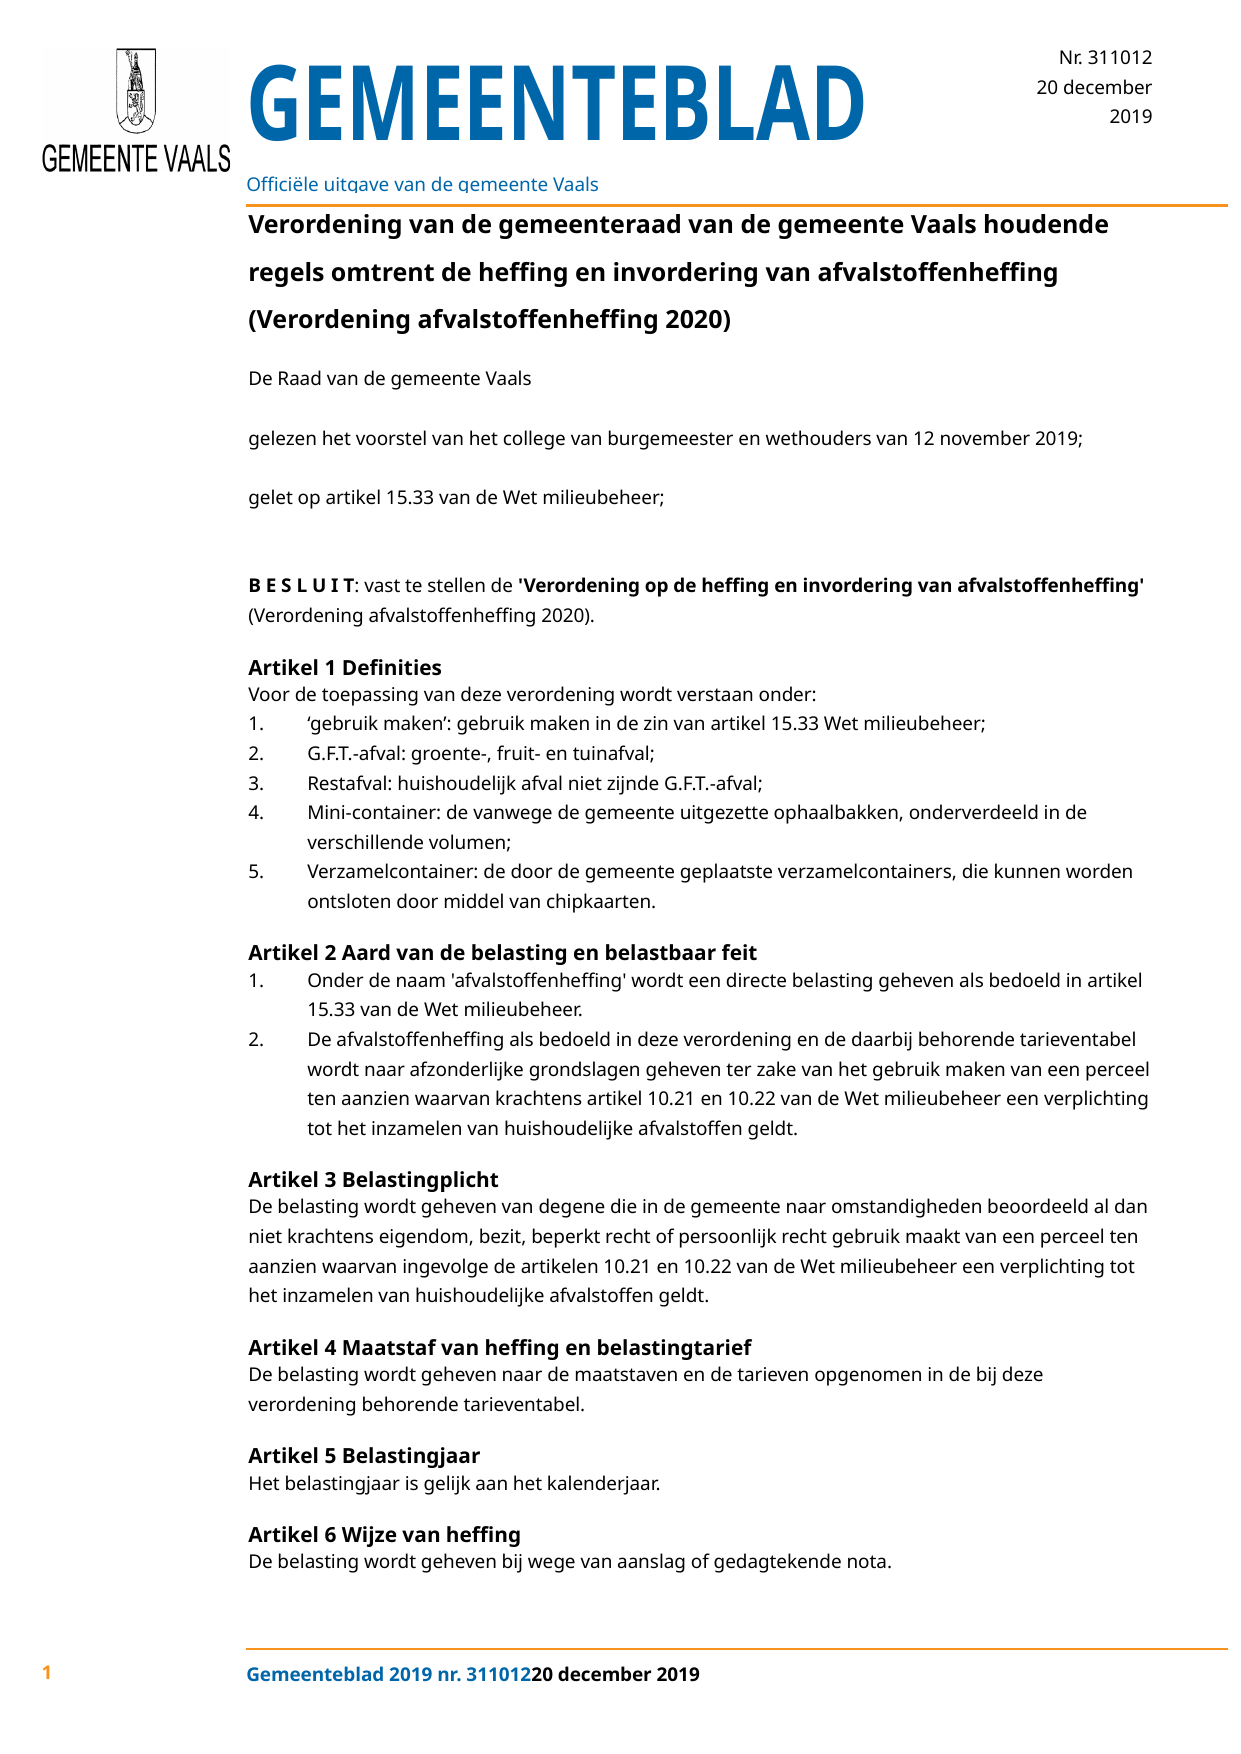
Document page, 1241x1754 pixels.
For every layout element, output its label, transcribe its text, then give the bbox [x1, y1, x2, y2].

text Het belastingjaar is gelijk aan het kalenderjaar. [248, 1470, 1152, 1496]
text Voor de toepassing van deze verordening wordt verstaan onder: [248, 681, 1152, 707]
text Artikel 2 Aard van de belasting en belastbaar feit [248, 938, 1152, 967]
text De belasting wordt geheven bij wege van aanslag of gedagtekende nota. [248, 1549, 1152, 1574]
list Restafval: huishoudelijk afval niet zijnde G.F.T.-afval; [248, 770, 1152, 796]
picture [41, 47, 231, 172]
text Artikel 4 Maatstaf van heffing en belastingtarief [248, 1333, 1152, 1361]
list Verzamelcontainer: de door de gemeente geplaatste verzamelcontainers, die kunnen worden ontsloten door middel van chipkaarten. [248, 858, 1152, 914]
text B E S L U I T: vast te stellen de 'Verordening op de heffing en invordering van afvalstoffenheffing' (Verordening afvalstoffenheffing 2020). [248, 573, 1152, 628]
text Artikel 6 Wijze van heffing [248, 1520, 1152, 1549]
text De Raad van de gemeente Vaals [248, 366, 1152, 391]
text Artikel 1 Definities [248, 653, 1152, 681]
list De afvalstoffenheffing als bedoeld in deze verordening en de daarbij behorende tarieventabel wordt naar afzonderlijke grondslagen geheven ter zake van het gebruik maken van een perceel ten aanzien waarvan krachtens artikel 10.21 en 10.22 van de Wet milieubeheer een verplichting tot het inzamelen van huishoudelijke afvalstoffen geldt. [248, 1026, 1152, 1141]
list G.F.T.-afval: groente-, fruit- en tuinafval; [248, 740, 1152, 766]
text gelet op artikel 15.33 van de Wet milieubeheer; [248, 484, 1152, 509]
list Mini-container: de vanwege de gemeente uitgezette ophaalbakken, onderverdeeld in de verschillende volumen; [248, 799, 1152, 855]
text De belasting wordt geheven van degene die in de gemeente naar omstandigheden beoordeeld al dan niet krachtens eigendom, bezit, beperkt recht of persoonlijk recht gebruik maakt van een perceel ten aanzien waarvan ingevolge de artikelen 10.21 en 10.22 van de Wet milieubeheer een verplichting tot het inzamelen van huishoudelijke afvalstoffen geldt. [248, 1194, 1152, 1308]
text Verordening van de gemeenteraad van de gemeente Vaals houdende regels omtrent de heffing en invordering van afvalstoffenheffing (Verordening afvalstoffenheffing 2020) [248, 207, 1152, 336]
list ‘gebruik maken’: gebruik maken in de zin van artikel 15.33 Wet milieubeheer; [248, 711, 1152, 736]
list Onder de naam 'afvalstoffenheffing' wordt een directe belasting geheven als bedoeld in artikel 15.33 van de Wet milieubeheer. [248, 967, 1152, 1022]
text De belasting wordt geheven naar de maatstaven en de tarieven opgenomen in de bij deze verordening behorende tarieventabel. [248, 1361, 1152, 1417]
text gelezen het voorstel van het college van burgemeester en wethouders van 12 november 2019; [248, 425, 1152, 450]
text Artikel 3 Belastingplicht [248, 1165, 1152, 1194]
text Artikel 5 Belastingjaar [248, 1441, 1152, 1470]
